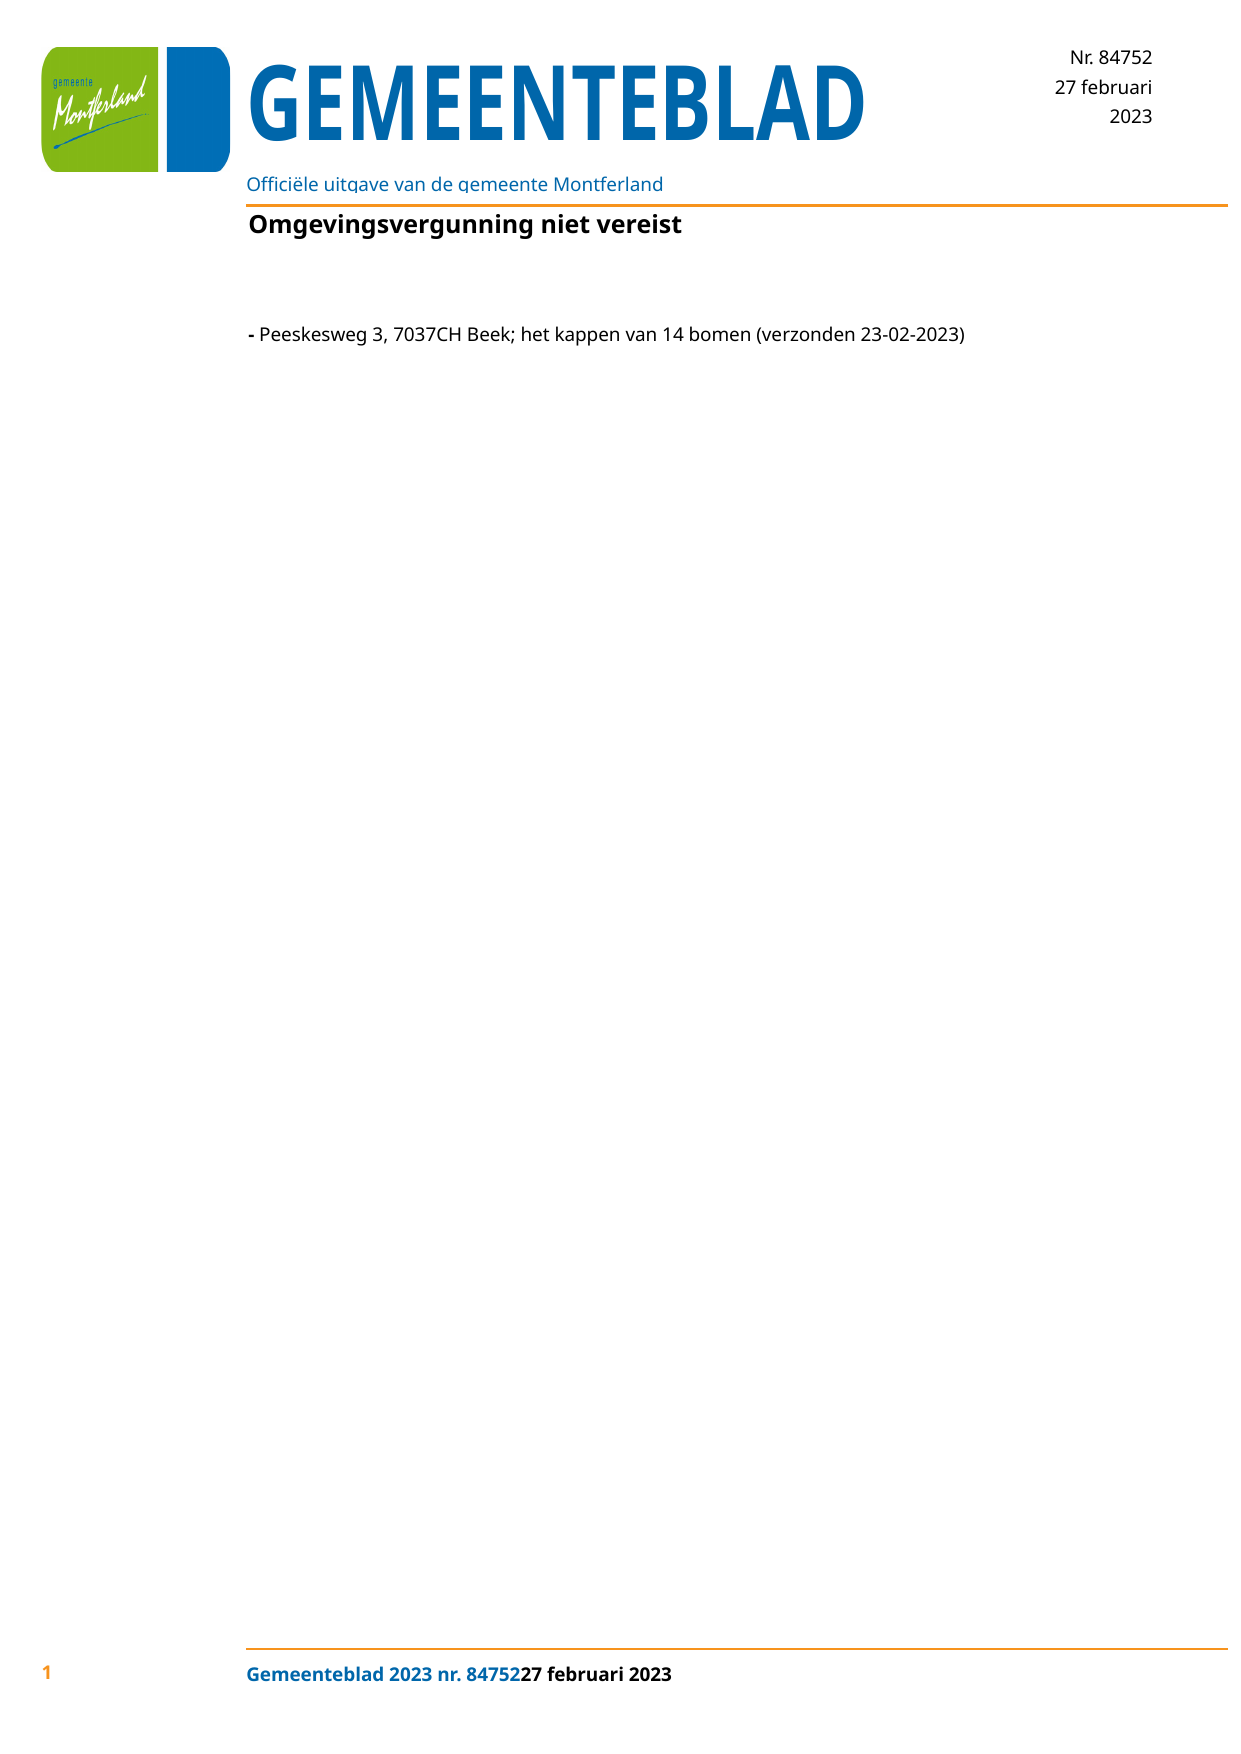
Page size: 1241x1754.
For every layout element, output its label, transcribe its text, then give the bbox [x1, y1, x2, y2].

text Omgevingsvergunning niet vereist [248, 207, 1152, 241]
text - Peeskesweg 3, 7037CH Beek; het kappen van 14 bomen (verzonden 23-02-2023) [248, 321, 1152, 346]
picture [41, 47, 231, 172]
